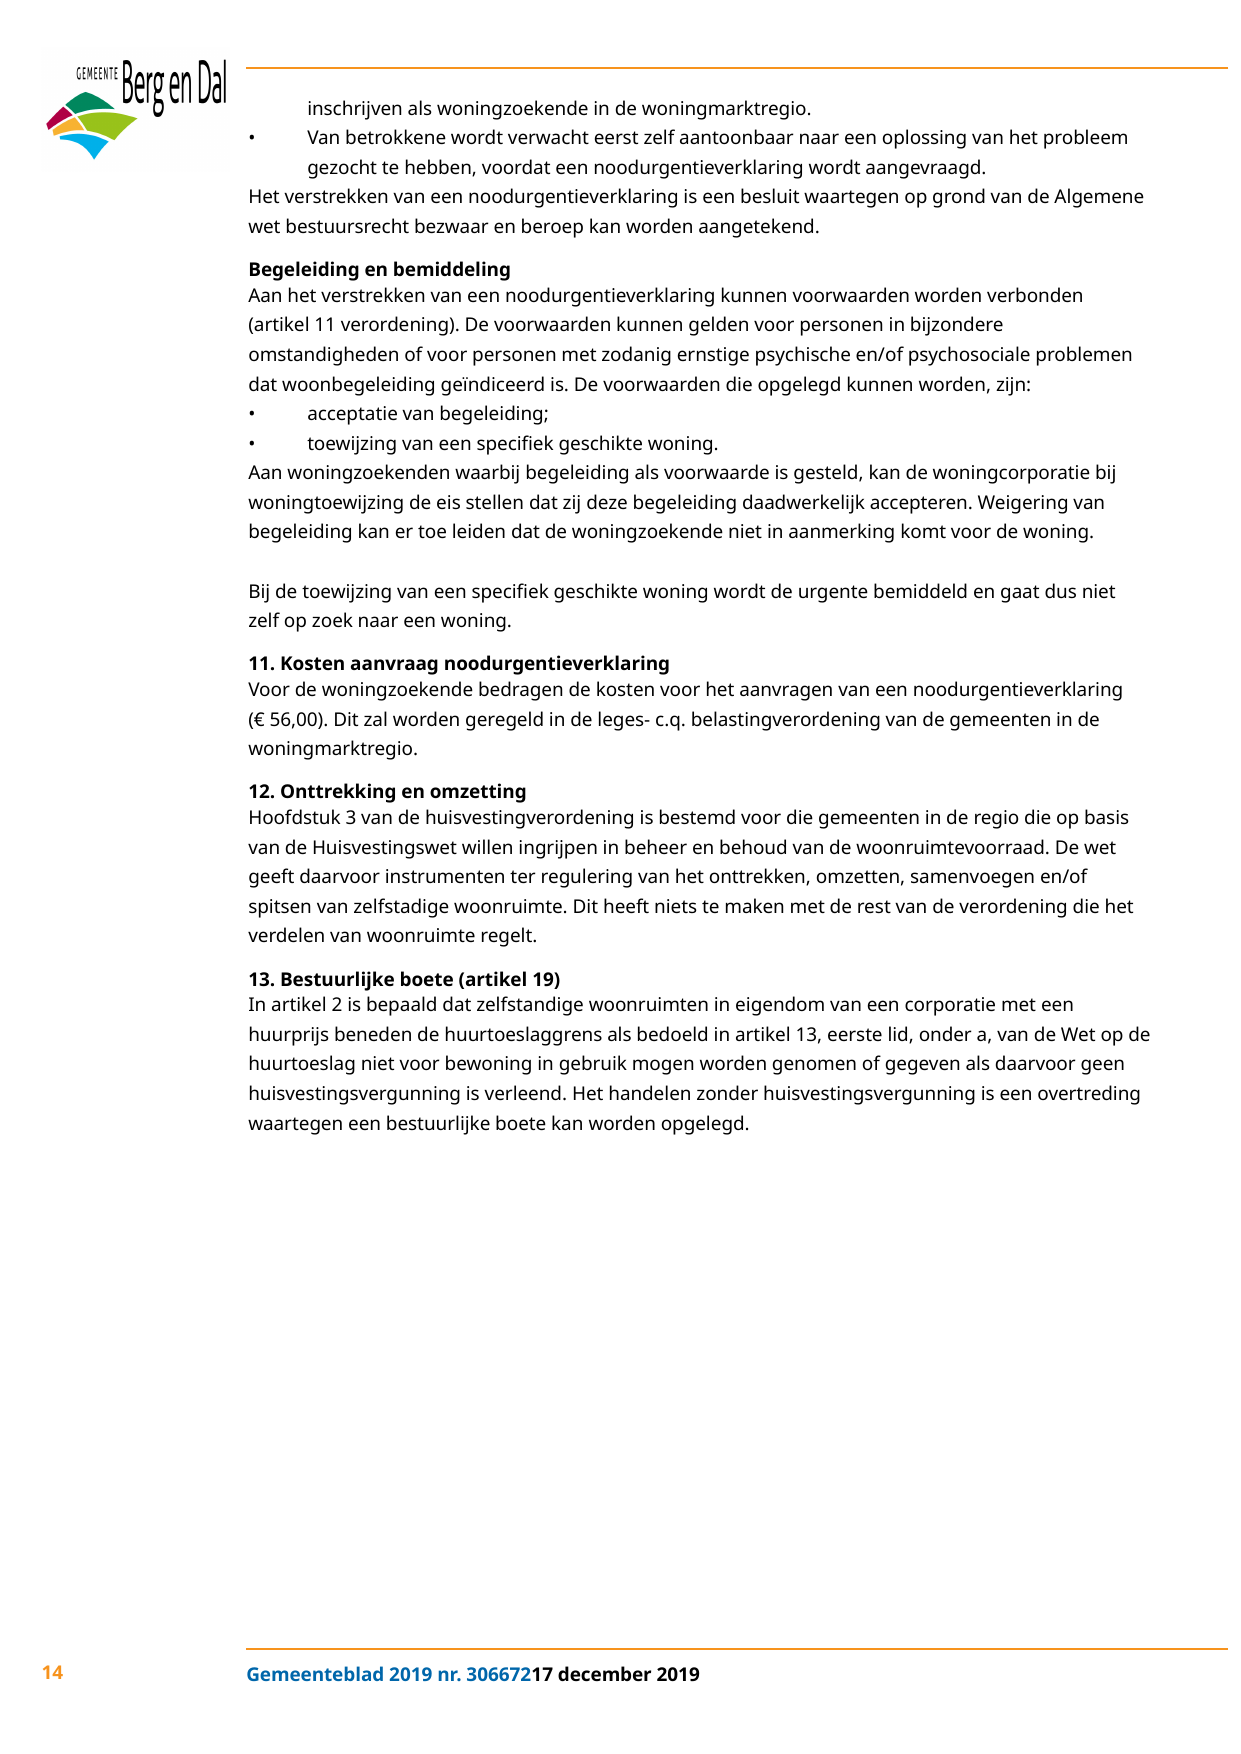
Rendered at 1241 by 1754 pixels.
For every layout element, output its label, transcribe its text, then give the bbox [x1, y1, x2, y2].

text Begeleiding en bemiddeling [248, 256, 1152, 282]
text 11. Kosten aanvraag noodurgentieverklaring [248, 651, 1152, 676]
text Hoofdstuk 3 van de huisvestingverordening is bestemd voor die gemeenten in de regio die op basis van de Huisvestingswet willen ingrijpen in beheer en behoud van de woonruimtevoorraad. De wet geeft daarvoor instrumenten ter regulering van het onttrekken, omzetten, samenvoegen en/of spitsen van zelfstadige woonruimte. Dit heeft niets te maken met de rest van de verordening die het verdelen van woonruimte regelt. [248, 804, 1152, 948]
picture [41, 47, 231, 172]
text Het verstrekken van een noodurgentieverklaring is een besluit waartegen op grond van de Algemene wet bestuursrecht bezwaar en beroep kan worden aangetekend. [248, 183, 1152, 239]
text 13. Bestuurlijke boete (artikel 19) [248, 966, 1152, 991]
list acceptatie van begeleiding; [248, 400, 1152, 426]
text 12. Onttrekking en omzetting [248, 778, 1152, 804]
text Voor de woningzoekende bedragen de kosten voor het aanvragen van een noodurgentieverklaring (€ 56,00). Dit zal worden geregeld in de leges- c.q. belastingverordening van de gemeenten in de woningmarktregio. [248, 676, 1152, 761]
text Aan woningzoekenden waarbij begeleiding als voorwaarde is gesteld, kan de woningcorporatie bij woningtoewijzing de eis stellen dat zij deze begeleiding daadwerkelijk accepteren. Weigering van begeleiding kan er toe leiden dat de woningzoekende niet in aanmerking komt voor de woning. [248, 459, 1152, 544]
text Aan het verstrekken van een noodurgentieverklaring kunnen voorwaarden worden verbonden (artikel 11 verordening). De voorwaarden kunnen gelden voor personen in bijzondere omstandigheden of voor personen met zodanig ernstige psychische en/of psychosociale problemen dat woonbegeleiding geïndiceerd is. De voorwaarden die opgelegd kunnen worden, zijn: [248, 282, 1152, 396]
list toewijzing van een specifiek geschikte woning. [248, 430, 1152, 456]
text In artikel 2 is bepaald dat zelfstandige woonruimten in eigendom van een corporatie met een huurprijs beneden de huurtoeslaggrens als bedoeld in artikel 13, eerste lid, onder a, van de Wet op de huurtoeslag niet voor bewoning in gebruik mogen worden genomen of gegeven als daarvoor geen huisvestingsvergunning is verleend. Het handelen zonder huisvestingsvergunning is een overtreding waartegen een bestuurlijke boete kan worden opgelegd. [248, 991, 1152, 1136]
text Bij de toewijzing van een specifiek geschikte woning wordt de urgente bemiddeld en gaat dus niet zelf op zoek naar een woning. [248, 578, 1152, 633]
list Van betrokkene wordt verwacht eerst zelf aantoonbaar naar een oplossing van het probleem gezocht te hebben, voordat een noodurgentieverklaring wordt aangevraagd. [248, 124, 1152, 180]
list inschrijven als woningzoekende in de woningmarktregio. [248, 95, 1152, 121]
